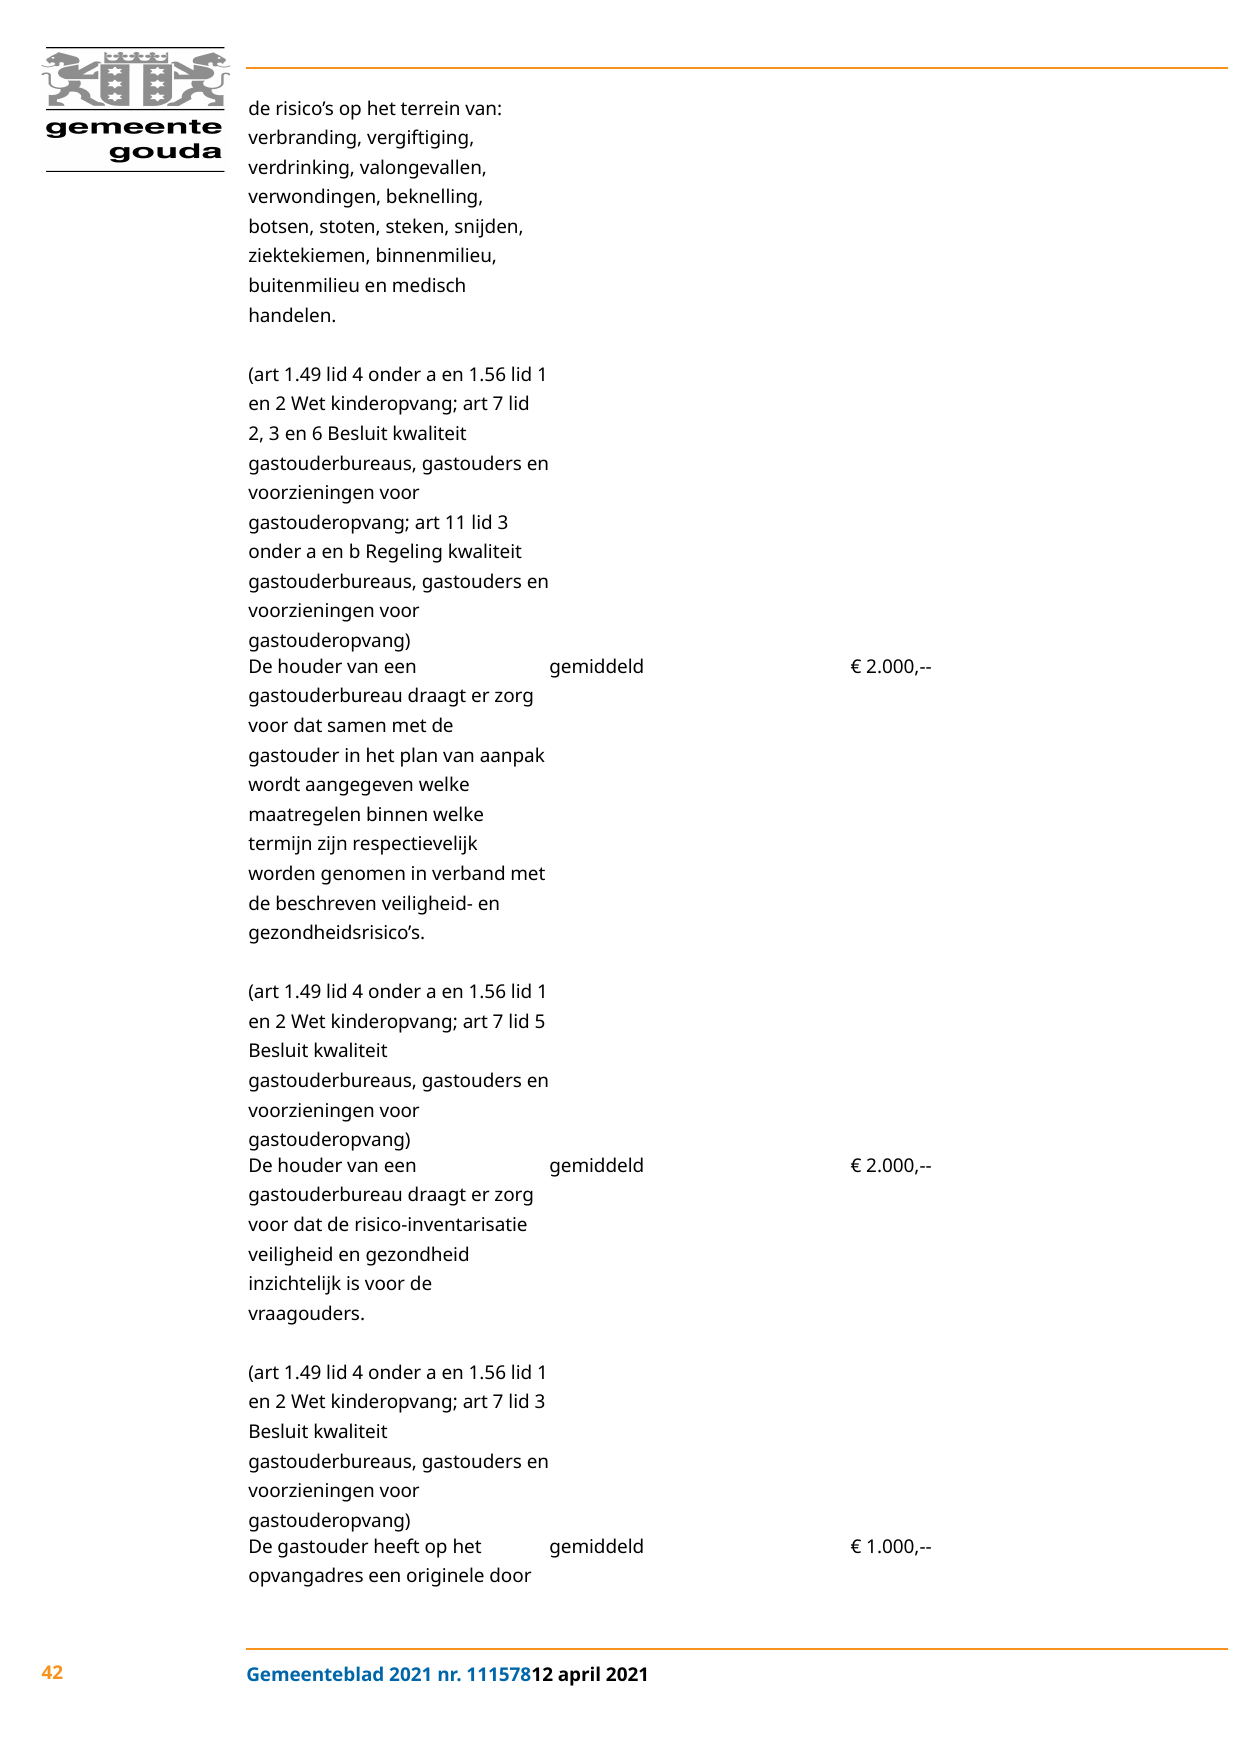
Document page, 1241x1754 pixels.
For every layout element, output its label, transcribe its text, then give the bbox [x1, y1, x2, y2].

table_cell de risico’s op het terrein van: verbranding, vergiftiging, verdrinking, valongevallen, verwondingen, beknelling, botsen, stoten, steken, snijden, ziektekiemen, binnenmilieu, buitenmilieu en medisch handelen. (art 1.49 lid 4 onder a en 1.56 lid 1 en 2 Wet kinderopvang; art 7 lid 2, 3 en 6 Besluit kwaliteit gastouderbureaus, gastouders en voorzieningen voor gastouderopvang; art 11 lid 3 onder a en b Regeling kwaliteit gastouderbureaus, gastouders en voorzieningen voor gastouderopvang) [248, 95, 549, 653]
table_cell De gastouder heeft op het opvangadres een originele door [248, 1533, 549, 1588]
table_cell gemiddeld [549, 653, 850, 1152]
table_cell De houder van een gastouderbureau draagt er zorg voor dat samen met de gastouder in het plan van aanpak wordt aangegeven welke maatregelen binnen welke termijn zijn respectievelijk worden genomen in verband met de beschreven veiligheid- en gezondheidsrisico’s. (art 1.49 lid 4 onder a en 1.56 lid 1 en 2 Wet kinderopvang; art 7 lid 5 Besluit kwaliteit gastouderbureaus, gastouders en voorzieningen voor gastouderopvang) [248, 653, 549, 1152]
table_cell [850, 95, 1152, 653]
picture [41, 47, 231, 172]
table_cell € 2.000,-- [850, 653, 1152, 1152]
table_cell gemiddeld [549, 1533, 850, 1588]
table_cell € 1.000,-- [850, 1533, 1152, 1588]
table_cell gemiddeld [549, 1152, 850, 1533]
table_cell De houder van een gastouderbureau draagt er zorg voor dat de risico-inventarisatie veiligheid en gezondheid inzichtelijk is voor de vraagouders. (art 1.49 lid 4 onder a en 1.56 lid 1 en 2 Wet kinderopvang; art 7 lid 3 Besluit kwaliteit gastouderbureaus, gastouders en voorzieningen voor gastouderopvang) [248, 1152, 549, 1533]
table_cell € 2.000,-- [850, 1152, 1152, 1533]
table_cell [549, 95, 850, 653]
